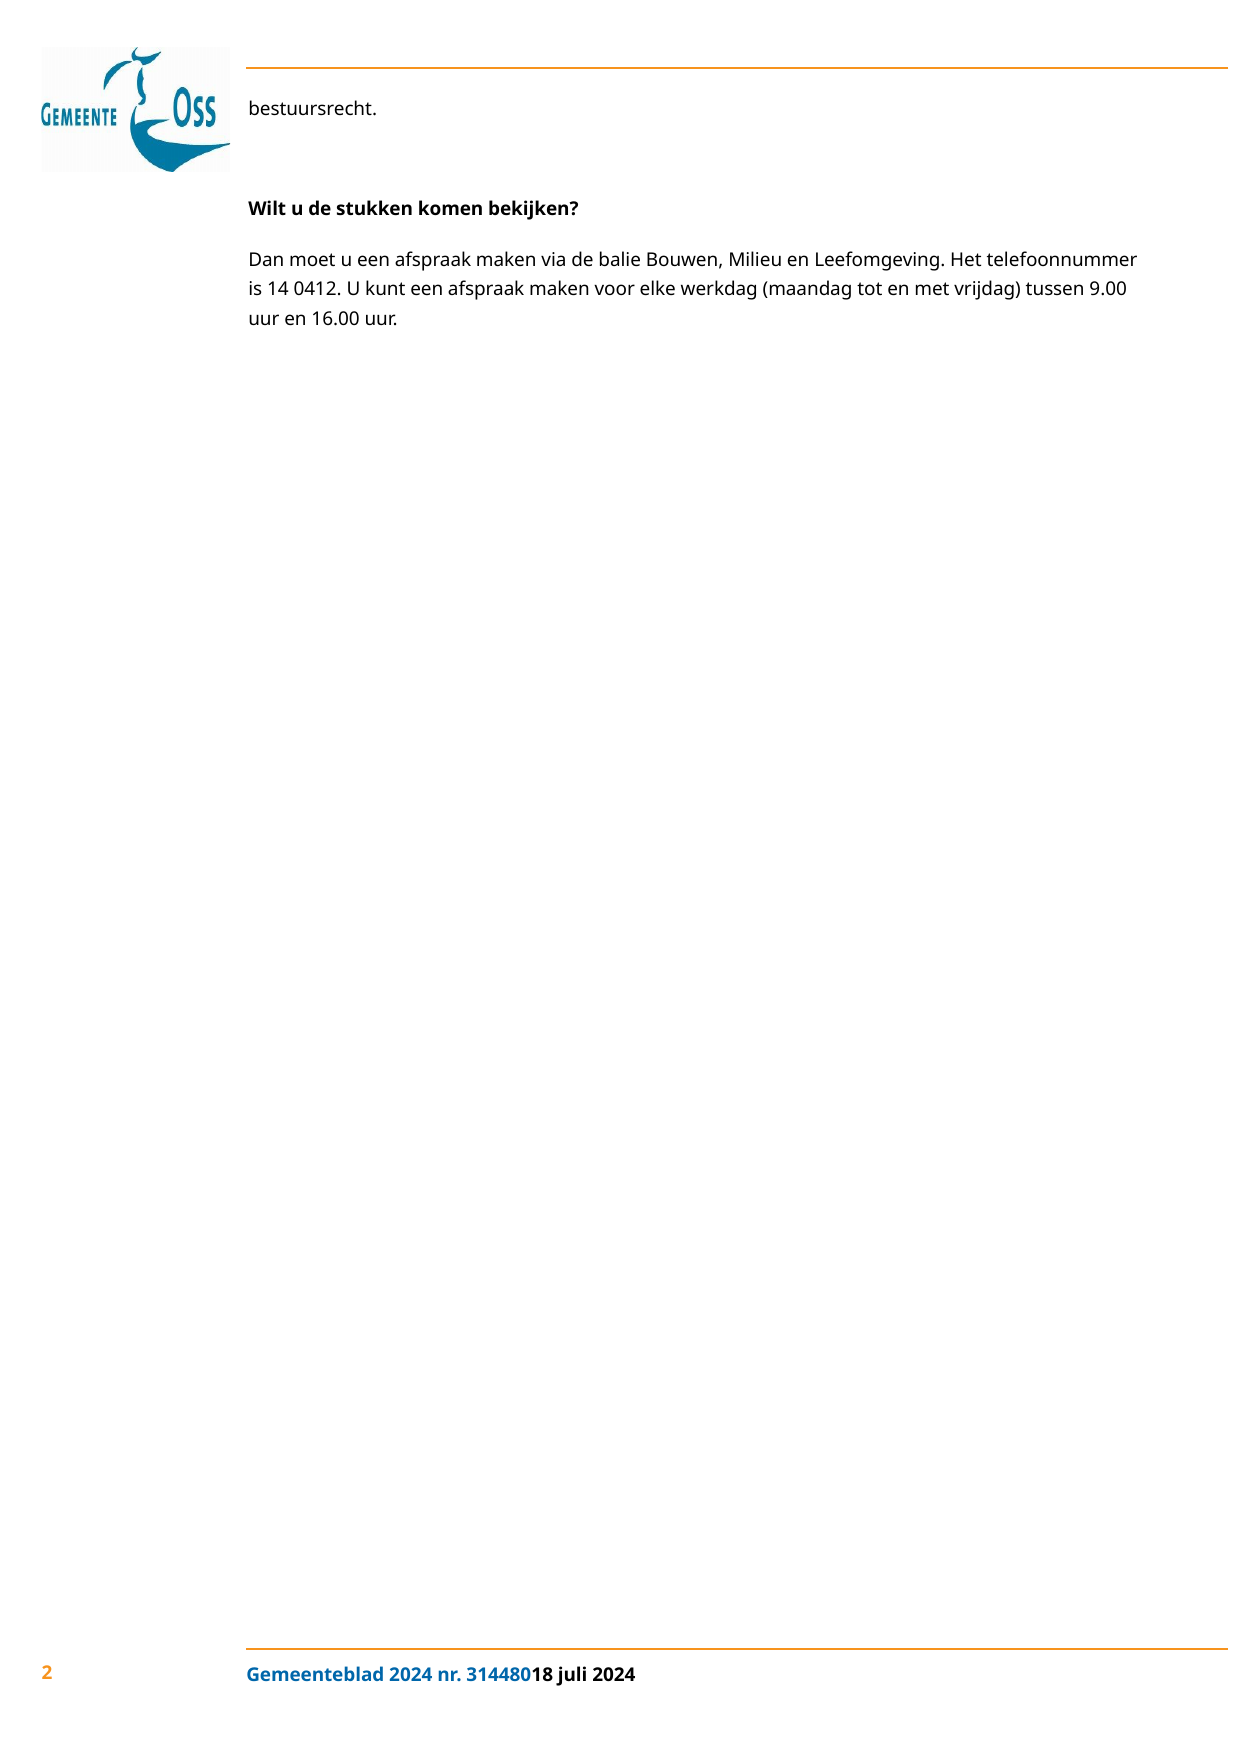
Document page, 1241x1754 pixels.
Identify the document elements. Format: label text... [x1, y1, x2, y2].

text Dan moet u een afspraak maken via de balie Bouwen, Milieu en Leefomgeving. Het telefoonnummer is 14 0412. U kunt een afspraak maken voor elke werkdag (maandag tot en met vrijdag) tussen 9.00 uur en 16.00 uur. [248, 246, 1152, 331]
picture [41, 47, 231, 172]
text bestuursrecht. [248, 95, 1152, 121]
text Wilt u de stukken komen bekijken? [248, 196, 1152, 221]
